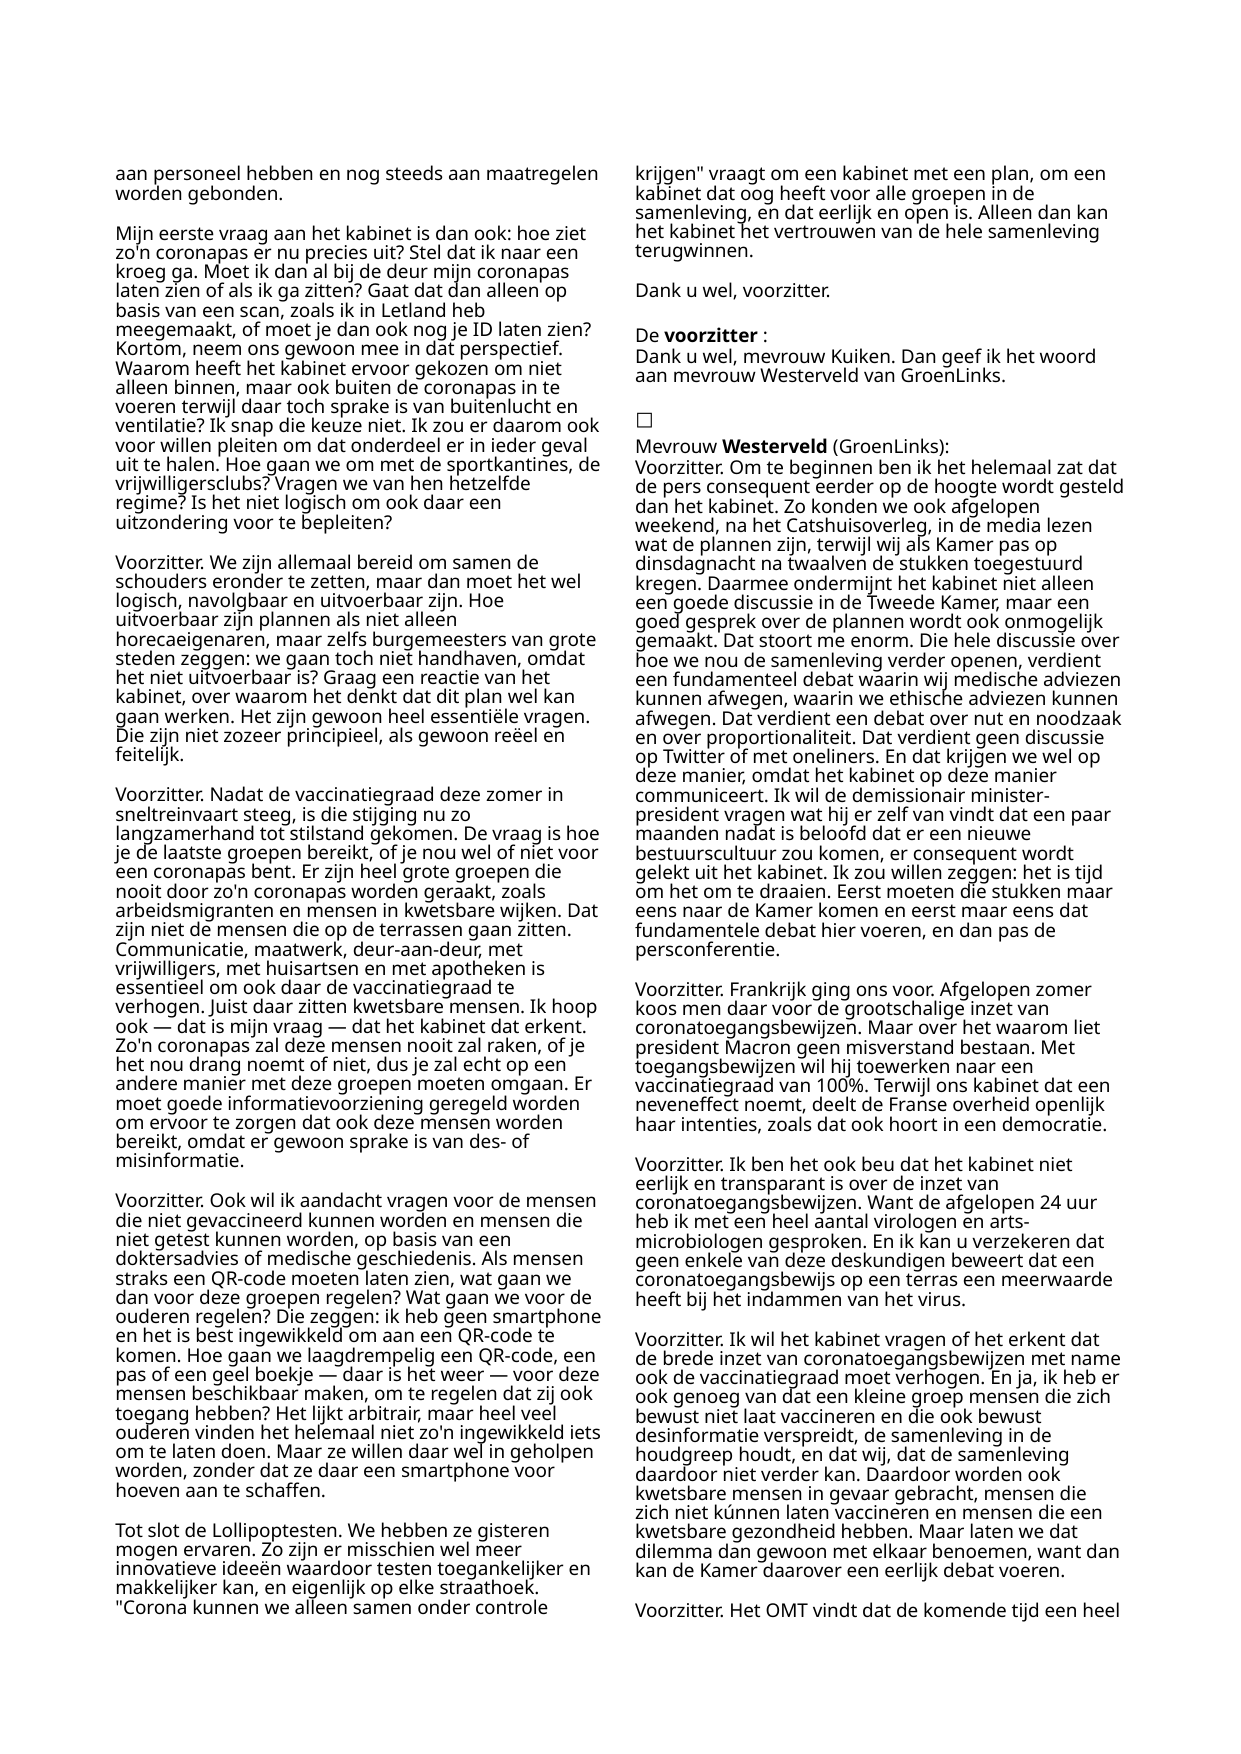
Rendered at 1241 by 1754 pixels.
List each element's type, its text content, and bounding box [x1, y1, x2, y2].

text Voorzitter. Het OMT vindt dat de komende tijd een heel [635, 1602, 1125, 1621]
text ⬜ [635, 408, 1125, 433]
text Voorzitter. We zijn allemaal bereid om samen de schouders eronder te zetten, maar dan moet het wel logisch, navolgbaar en uitvoerbaar zijn. Hoe uitvoerbaar zijn plannen als niet alleen horecaeigenaren, maar zelfs burgemeesters van grote steden zeggen: we gaan toch niet handhaven, omdat het niet uitvoerbaar is? Graag een reactie van het kabinet, over waarom het denkt dat dit plan wel kan gaan werken. Het zijn gewoon heel essentiële vragen. Die zijn niet zozeer principieel, als gewoon reëel en feitelijk. [115, 554, 605, 766]
text Tot slot de Lollipoptesten. We hebben ze gisteren mogen ervaren. Zo zijn er misschien wel meer innovatieve ideeën waardoor testen toegankelijker en makkelijker kan, en eigenlijk op elke straathoek. "Corona kunnen we alleen samen onder controle [115, 1522, 605, 1618]
text De voorzitter : [635, 322, 1125, 348]
text Voorzitter. Ik ben het ook beu dat het kabinet niet eerlijk en transparant is over de inzet van coronatoegangsbewijzen. Want de afgelopen 24 uur heb ik met een heel aantal virologen en arts-microbiologen gesproken. En ik kan u verzekeren dat geen enkele van deze deskundigen beweert dat een coronatoegangsbewijs op een terras een meerwaarde heeft bij het indammen van het virus. [635, 1156, 1125, 1310]
text aan personeel hebben en nog steeds aan maatregelen worden gebonden. [115, 165, 605, 204]
text Voorzitter. Ook wil ik aandacht vragen voor de mensen die niet gevaccineerd kunnen worden en mensen die niet getest kunnen worden, op basis van een doktersadvies of medische geschiedenis. Als mensen straks een QR-code moeten laten zien, wat gaan we dan voor deze groepen regelen? Wat gaan we voor de ouderen regelen? Die zeggen: ik heb geen smartphone en het is best ingewikkeld om aan een QR-code te komen. Hoe gaan we laagdrempelig een QR-code, een pas of een geel boekje — daar is het weer — voor deze mensen beschikbaar maken, om te regelen dat zij ook toegang hebben? Het lijkt arbitrair, maar heel veel ouderen vinden het helemaal niet zo'n ingewikkeld iets om te laten doen. Maar ze willen daar wel in geholpen worden, zonder dat ze daar een smartphone voor hoeven aan te schaffen. [115, 1192, 605, 1501]
text Voorzitter. Nadat de vaccinatiegraad deze zomer in sneltreinvaart steeg, is die stijging nu zo langzamerhand tot stilstand gekomen. De vraag is hoe je de laatste groepen bereikt, of je nou wel of niet voor een coronapas bent. Er zijn heel grote groepen die nooit door zo'n coronapas worden geraakt, zoals arbeidsmigranten en mensen in kwetsbare wijken. Dat zijn niet de mensen die op de terrassen gaan zitten. Communicatie, maatwerk, deur-aan-deur, met vrijwilligers, met huisartsen en met apotheken is essentieel om ook daar de vaccinatiegraad te verhogen. Juist daar zitten kwetsbare mensen. Ik hoop ook — dat is mijn vraag — dat het kabinet dat erkent. Zo'n coronapas zal deze mensen nooit zal raken, of je het nou drang noemt of niet, dus je zal echt op een andere manier met deze groepen moeten omgaan. Er moet goede informatievoorziening geregeld worden om ervoor te zorgen dat ook deze mensen worden bereikt, omdat er gewoon sprake is van des- of misinformatie. [115, 786, 605, 1172]
text Voorzitter. Frankrijk ging ons voor. Afgelopen zomer koos men daar voor de grootschalige inzet van coronatoegangsbewijzen. Maar over het waarom liet president Macron geen misverstand bestaan. Met toegangsbewijzen wil hij toewerken naar een vaccinatiegraad van 100%. Terwijl ons kabinet dat een neveneffect noemt, deelt de Franse overheid openlijk haar intenties, zoals dat ook hoort in een democratie. [635, 981, 1125, 1135]
text Dank u wel, mevrouw Kuiken. Dan geef ik het woord aan mevrouw Westerveld van GroenLinks. [635, 348, 1125, 387]
text Voorzitter. Ik wil het kabinet vragen of het erkent dat de brede inzet van coronatoegangsbewijzen met name ook de vaccinatiegraad moet verhogen. En ja, ik heb er ook genoeg van dat een kleine groep mensen die zich bewust niet laat vaccineren en die ook bewust desinformatie verspreidt, de samenleving in de houdgreep houdt, en dat wij, dat de samenleving daardoor niet verder kan. Daardoor worden ook kwetsbare mensen in gevaar gebracht, mensen die zich niet kúnnen laten vaccineren en mensen die een kwetsbare gezondheid hebben. Maar laten we dat dilemma dan gewoon met elkaar benoemen, want dan kan de Kamer daarover een eerlijk debat voeren. [635, 1331, 1125, 1581]
text krijgen" vraagt om een kabinet met een plan, om een kabinet dat oog heeft voor alle groepen in de samenleving, en dat eerlijk en open is. Alleen dan kan het kabinet het vertrouwen van de hele samenleving terugwinnen. [635, 165, 1125, 262]
text Voorzitter. Om te beginnen ben ik het helemaal zat dat de pers consequent eerder op de hoogte wordt gesteld dan het kabinet. Zo konden we ook afgelopen weekend, na het Catshuisoverleg, in de media lezen wat de plannen zijn, terwijl wij als Kamer pas op dinsdagnacht na twaalven de stukken toegestuurd kregen. Daarmee ondermijnt het kabinet niet alleen een goede discussie in de Tweede Kamer, maar een goed gesprek over de plannen wordt ook onmogelijk gemaakt. Dat stoort me enorm. Die hele discussie over hoe we nou de samenleving verder openen, verdient een fundamenteel debat waarin wij medische adviezen kunnen afwegen, waarin we ethische adviezen kunnen afwegen. Dat verdient een debat over nut en noodzaak en over proportionaliteit. Dat verdient geen discussie op Twitter of met oneliners. En dat krijgen we wel op deze manier, omdat het kabinet op deze manier communiceert. Ik wil de demissionair minister-president vragen wat hij er zelf van vindt dat een paar maanden nadat is beloofd dat er een nieuwe bestuurscultuur zou komen, er consequent wordt gelekt uit het kabinet. Ik zou willen zeggen: het is tijd om het om te draaien. Eerst moeten die stukken maar eens naar de Kamer komen en eerst maar eens dat fundamentele debat hier voeren, en dan pas de persconferentie. [635, 459, 1125, 960]
text Dank u wel, voorzitter. [635, 282, 1125, 302]
text Mijn eerste vraag aan het kabinet is dan ook: hoe ziet zo'n coronapas er nu precies uit? Stel dat ik naar een kroeg ga. Moet ik dan al bij de deur mijn coronapas laten zien of als ik ga zitten? Gaat dat dan alleen op basis van een scan, zoals ik in Letland heb meegemaakt, of moet je dan ook nog je ID laten zien? Kortom, neem ons gewoon mee in dat perspectief. Waarom heeft het kabinet ervoor gekozen om niet alleen binnen, maar ook buiten de coronapas in te voeren terwijl daar toch sprake is van buitenlucht en ventilatie? Ik snap die keuze niet. Ik zou er daarom ook voor willen pleiten om dat onderdeel er in ieder geval uit te halen. Hoe gaan we om met de sportkantines, de vrijwilligersclubs? Vragen we van hen hetzelfde regime? Is het niet logisch om ook daar een uitzondering voor te bepleiten? [115, 224, 605, 533]
text Mevrouw Westerveld (GroenLinks): [635, 433, 1125, 459]
